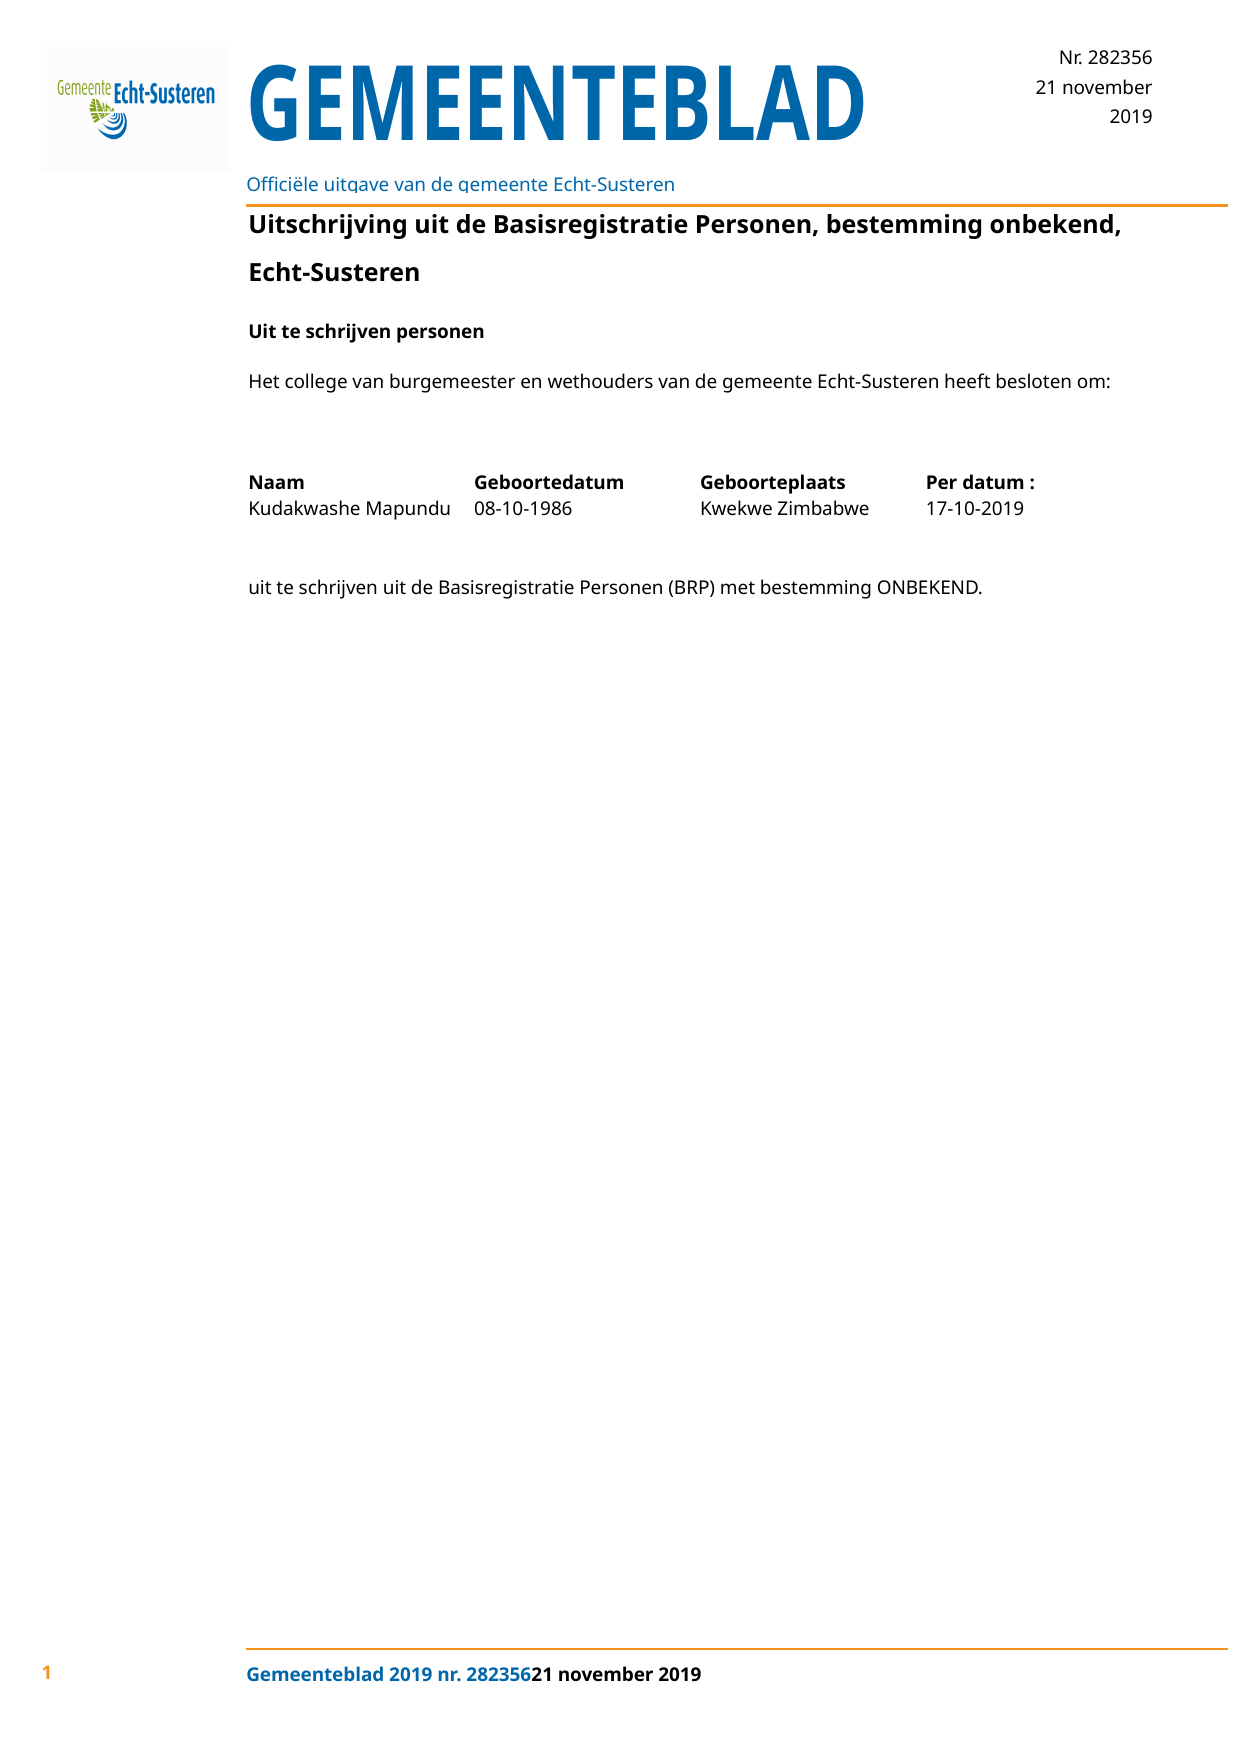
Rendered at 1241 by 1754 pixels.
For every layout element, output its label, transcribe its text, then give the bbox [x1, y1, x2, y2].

table_cell Kudakwashe Mapundu [248, 495, 474, 521]
table_header Per datum : [926, 469, 1152, 495]
table_header Naam [248, 469, 474, 495]
table_cell 17-10-2019 [926, 495, 1152, 521]
picture [41, 47, 231, 172]
text Uit te schrijven personen [248, 318, 1152, 344]
table_header Geboortedatum [474, 469, 700, 495]
table_cell 08-10-1986 [474, 495, 700, 521]
text Het college van burgemeester en wethouders van de gemeente Echt-Susteren heeft besloten om: [248, 368, 1152, 394]
table_header Geboorteplaats [700, 469, 926, 495]
text Uitschrijving uit de Basisregistratie Personen, bestemming onbekend, Echt-Susteren [248, 207, 1152, 288]
text uit te schrijven uit de Basisregistratie Personen (BRP) met bestemming ONBEKEND. [248, 574, 1152, 600]
table_cell Kwekwe Zimbabwe [700, 495, 926, 521]
